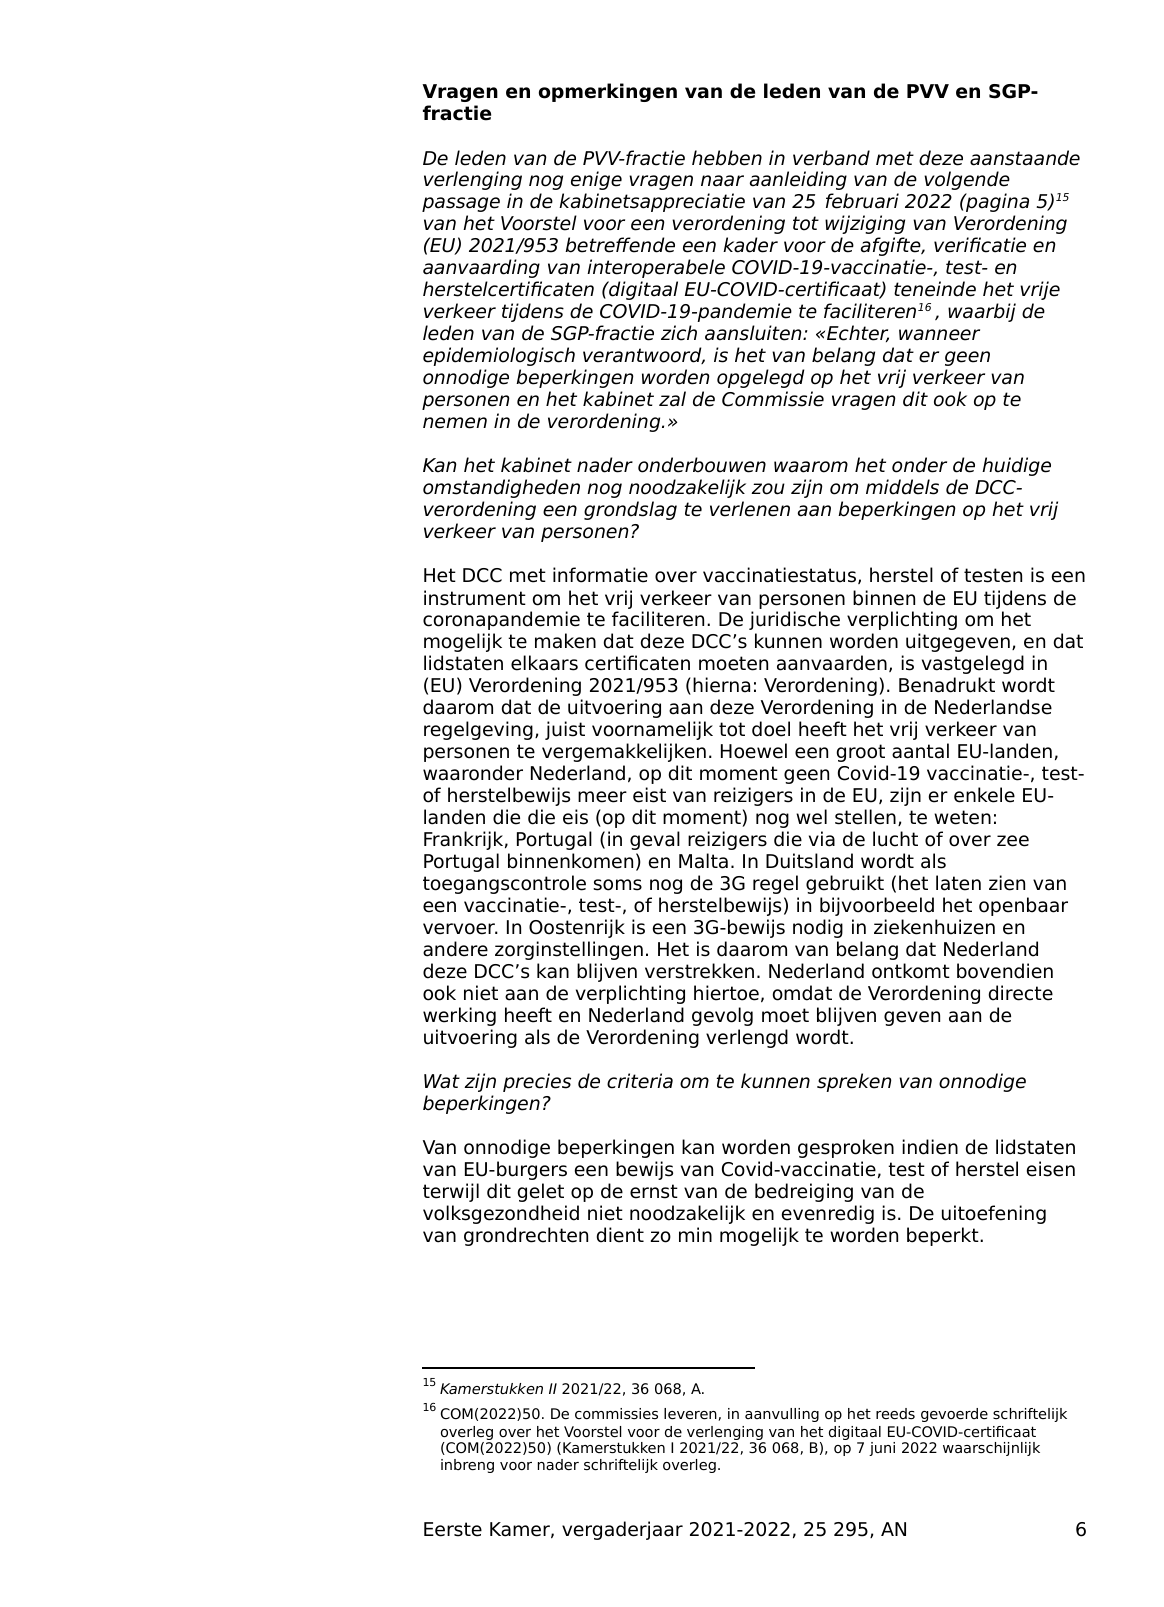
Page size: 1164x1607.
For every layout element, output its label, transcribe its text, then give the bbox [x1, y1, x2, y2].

subtitle Kan het kabinet nader onderbouwen waarom het onder de huidige omstandigheden nog noodzakelijk zou zijn om middels de DCC-verordening een grondslag te verlenen aan beperkingen op het vrij verkeer van personen? [422, 455, 1087, 543]
text Het DCC met informatie over vaccinatiestatus, herstel of testen is een instrument om het vrij verkeer van personen binnen de EU tijdens de coronapandemie te faciliteren. De juridische verplichting om het mogelijk te maken dat deze DCC’s kunnen worden uitgegeven, en dat lidstaten elkaars certificaten moeten aanvaarden, is vastgelegd in (EU) Verordening 2021/953 (hierna: Verordening). Benadrukt wordt daarom dat de uitvoering aan deze Verordening in de Nederlandse regelgeving, juist voornamelijk tot doel heeft het vrij verkeer van personen te vergemakkelijken. Hoewel een groot aantal EU-landen, waaronder Nederland, op dit moment geen Covid-19 vaccinatie-, test- of herstelbewijs meer eist van reizigers in de EU, zijn er enkele EU-landen die die eis (op dit moment) nog wel stellen, te weten: Frankrijk, Portugal (in geval reizigers die via de lucht of over zee Portugal binnenkomen) en Malta. In Duitsland wordt als toegangscontrole soms nog de 3G regel gebruikt (het laten zien van een vaccinatie-, test-, of herstelbewijs) in bijvoorbeeld het openbaar vervoer. In Oostenrijk is een 3G-bewijs nodig in ziekenhuizen en andere zorginstellingen. Het is daarom van belang dat Nederland deze DCC’s kan blijven verstrekken. Nederland ontkomt bovendien ook niet aan de verplichting hiertoe, omdat de Verordening directe werking heeft en Nederland gevolg moet blijven geven aan de uitvoering als de Verordening verlengd wordt. [422, 565, 1087, 1049]
text COM(2022)50. De commissies leveren, in aanvulling op het reeds gevoerde schriftelijk overleg over het Voorstel voor de verlenging van het digitaal EU-COVID-certificaat (COM(2022)50) (Kamerstukken I 2021/22, 36 068, B), op 7 juni 2022 waarschijnlijk inbreng voor nader schriftelijk overleg. [422, 1402, 1087, 1474]
text Van onnodige beperkingen kan worden gesproken indien de lidstaten van EU-burgers een bewijs van Covid-vaccinatie, test of herstel eisen terwijl dit gelet op de ernst van de bedreiging van de volksgezondheid niet noodzakelijk en evenredig is. De uitoefening van grondrechten dient zo min mogelijk te worden beperkt. [422, 1137, 1087, 1247]
subtitle Vragen en opmerkingen van de leden van de PVV en SGP-fractie [422, 81, 1087, 125]
text Kamerstukken II 2021/22, 36 068, A. [422, 1377, 1087, 1399]
subtitle De leden van de PVV-fractie hebben in verband met deze aanstaande verlenging nog enige vragen naar aanleiding van de volgende passage in de kabinetsappreciatie van 25 februari 2022 (pagina 5) van het Voorstel voor een verordening tot wijziging van Verordening (EU) 2021/953 betreffende een kader voor de afgifte, verificatie en aanvaarding van interoperabele COVID-19-vaccinatie-, test- en herstelcertificaten (digitaal EU-COVID-certificaat) teneinde het vrije verkeer tijdens de COVID-19-pandemie te faciliteren, waarbij de leden van de SGP-fractie zich aansluiten: «Echter, wanneer epidemiologisch verantwoord, is het van belang dat er geen onnodige beperkingen worden opgelegd op het vrij verkeer van personen en het kabinet zal de Commissie vragen dit ook op te nemen in de verordening.» [422, 147, 1087, 433]
subtitle Wat zijn precies de criteria om te kunnen spreken van onnodige beperkingen? [422, 1071, 1087, 1115]
